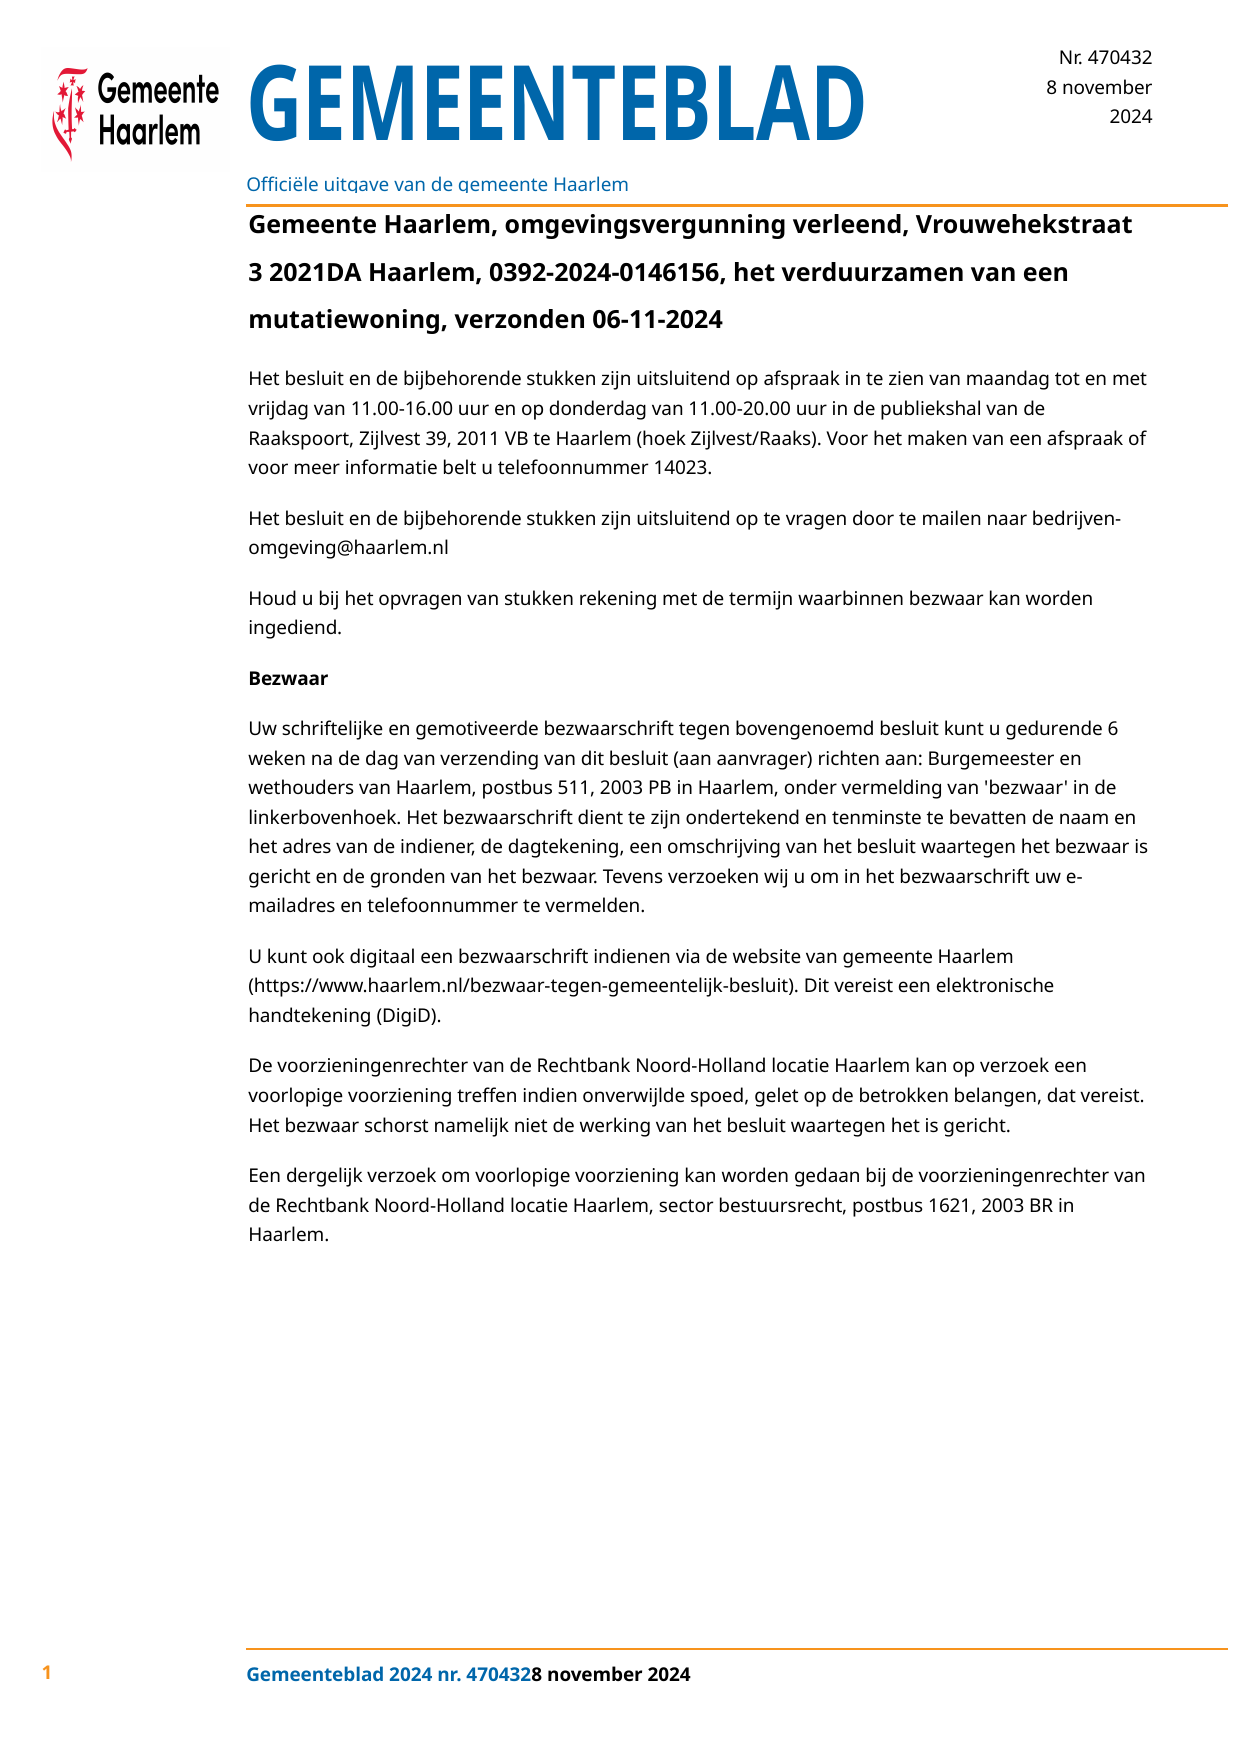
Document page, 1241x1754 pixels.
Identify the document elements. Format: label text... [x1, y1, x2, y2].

text Het besluit en de bijbehorende stukken zijn uitsluitend op te vragen door te mailen naar bedrijven-omgeving@haarlem.nl [248, 505, 1152, 560]
text Gemeente Haarlem, omgevingsvergunning verleend, Vrouwehekstraat 3 2021DA Haarlem, 0392-2024-0146156, het verduurzamen van een mutatiewoning, verzonden 06-11-2024 [248, 207, 1152, 336]
text Houd u bij het opvragen van stukken rekening met de termijn waarbinnen bezwaar kan worden ingediend. [248, 585, 1152, 640]
picture [41, 47, 231, 172]
text Een dergelijk verzoek om voorlopige voorziening kan worden gedaan bij de voorzieningenrechter van de Rechtbank Noord-Holland locatie Haarlem, sector bestuursrecht, postbus 1621, 2003 BR in Haarlem. [248, 1162, 1152, 1247]
text Bezwaar [248, 665, 1152, 690]
text Het besluit en de bijbehorende stukken zijn uitsluitend op afspraak in te zien van maandag tot en met vrijdag van 11.00-16.00 uur en op donderdag van 11.00-20.00 uur in de publiekshal van de Raakspoort, Zijlvest 39, 2011 VB te Haarlem (hoek Zijlvest/Raaks). Voor het maken van een afspraak of voor meer informatie belt u telefoonnummer 14023. [248, 366, 1152, 480]
text De voorzieningenrechter van de Rechtbank Noord-Holland locatie Haarlem kan op verzoek een voorlopige voorziening treffen indien onverwijlde spoed, gelet op de betrokken belangen, dat vereist. Het bezwaar schorst namelijk niet de werking van het besluit waartegen het is gericht. [248, 1053, 1152, 1137]
text Uw schriftelijke en gemotiveerde bezwaarschrift tegen bovengenoemd besluit kunt u gedurende 6 weken na de dag van verzending van dit besluit (aan aanvrager) richten aan: Burgemeester en wethouders van Haarlem, postbus 511, 2003 PB in Haarlem, onder vermelding van 'bezwaar' in de linkerbovenhoek. Het bezwaarschrift dient te zijn ondertekend en tenminste te bevatten de naam en het adres van de indiener, de dagtekening, een omschrijving van het besluit waartegen het bezwaar is gericht en de gronden van het bezwaar. Tevens verzoeken wij u om in het bezwaarschrift uw e-mailadres en telefoonnummer te vermelden. [248, 715, 1152, 918]
text U kunt ook digitaal een bezwaarschrift indienen via de website van gemeente Haarlem (https://www.haarlem.nl/bezwaar-tegen-gemeentelijk-besluit). Dit vereist een elektronische handtekening (DigiD). [248, 943, 1152, 1028]
